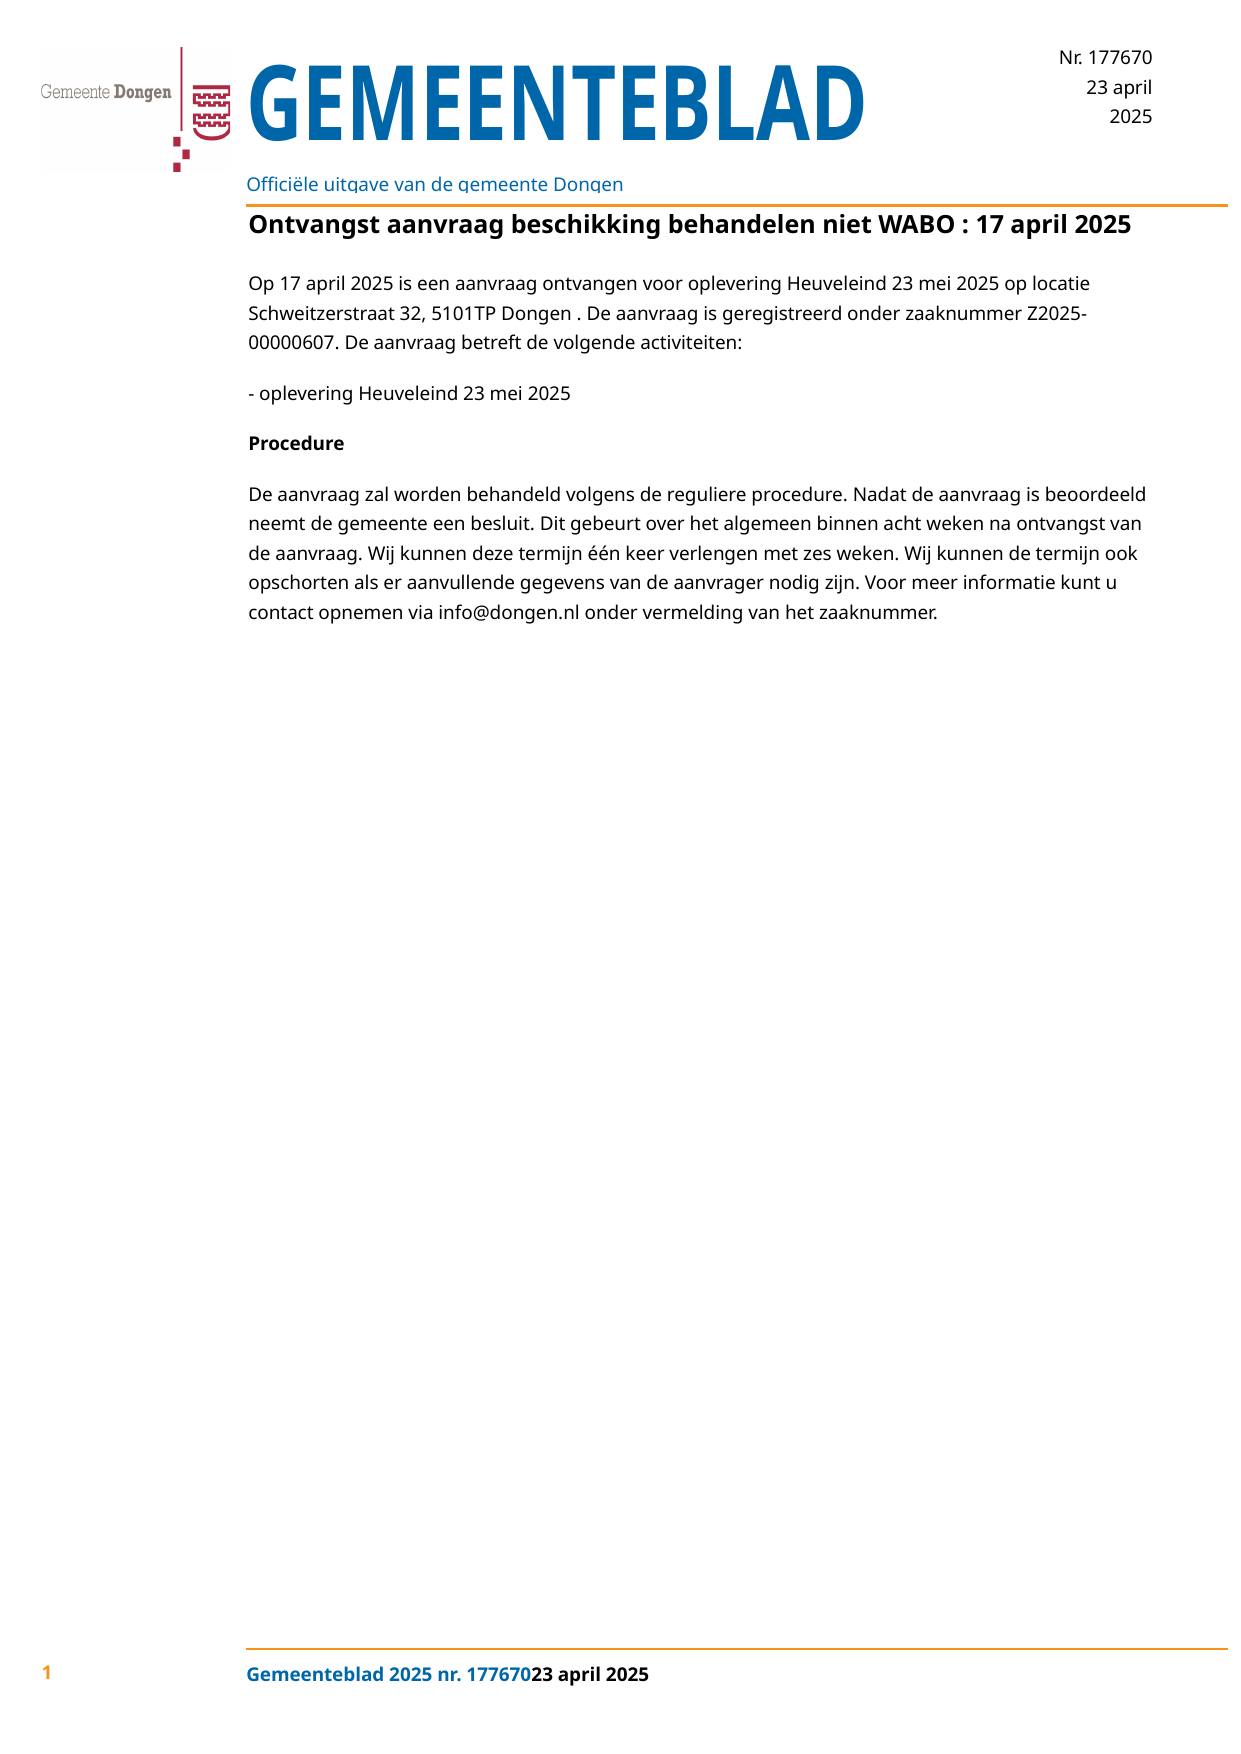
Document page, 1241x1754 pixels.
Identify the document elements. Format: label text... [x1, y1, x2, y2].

picture [41, 47, 231, 172]
text Procedure [248, 430, 1152, 456]
text Op 17 april 2025 is een aanvraag ontvangen voor oplevering Heuveleind 23 mei 2025 op locatie Schweitzerstraat 32, 5101TP Dongen . De aanvraag is geregistreerd onder zaaknummer Z2025-00000607. De aanvraag betreft de volgende activiteiten: [248, 270, 1152, 355]
text Ontvangst aanvraag beschikking behandelen niet WABO : 17 april 2025 [248, 207, 1152, 241]
text De aanvraag zal worden behandeld volgens de reguliere procedure. Nadat de aanvraag is beoordeeld neemt de gemeente een besluit. Dit gebeurt over het algemeen binnen acht weken na ontvangst van de aanvraag. Wij kunnen deze termijn één keer verlengen met zes weken. Wij kunnen de termijn ook opschorten als er aanvullende gegevens van de aanvrager nodig zijn. Voor meer informatie kunt u contact opnemen via info@dongen.nl onder vermelding van het zaaknummer. [248, 481, 1152, 625]
text - oplevering Heuveleind 23 mei 2025 [248, 380, 1152, 406]
